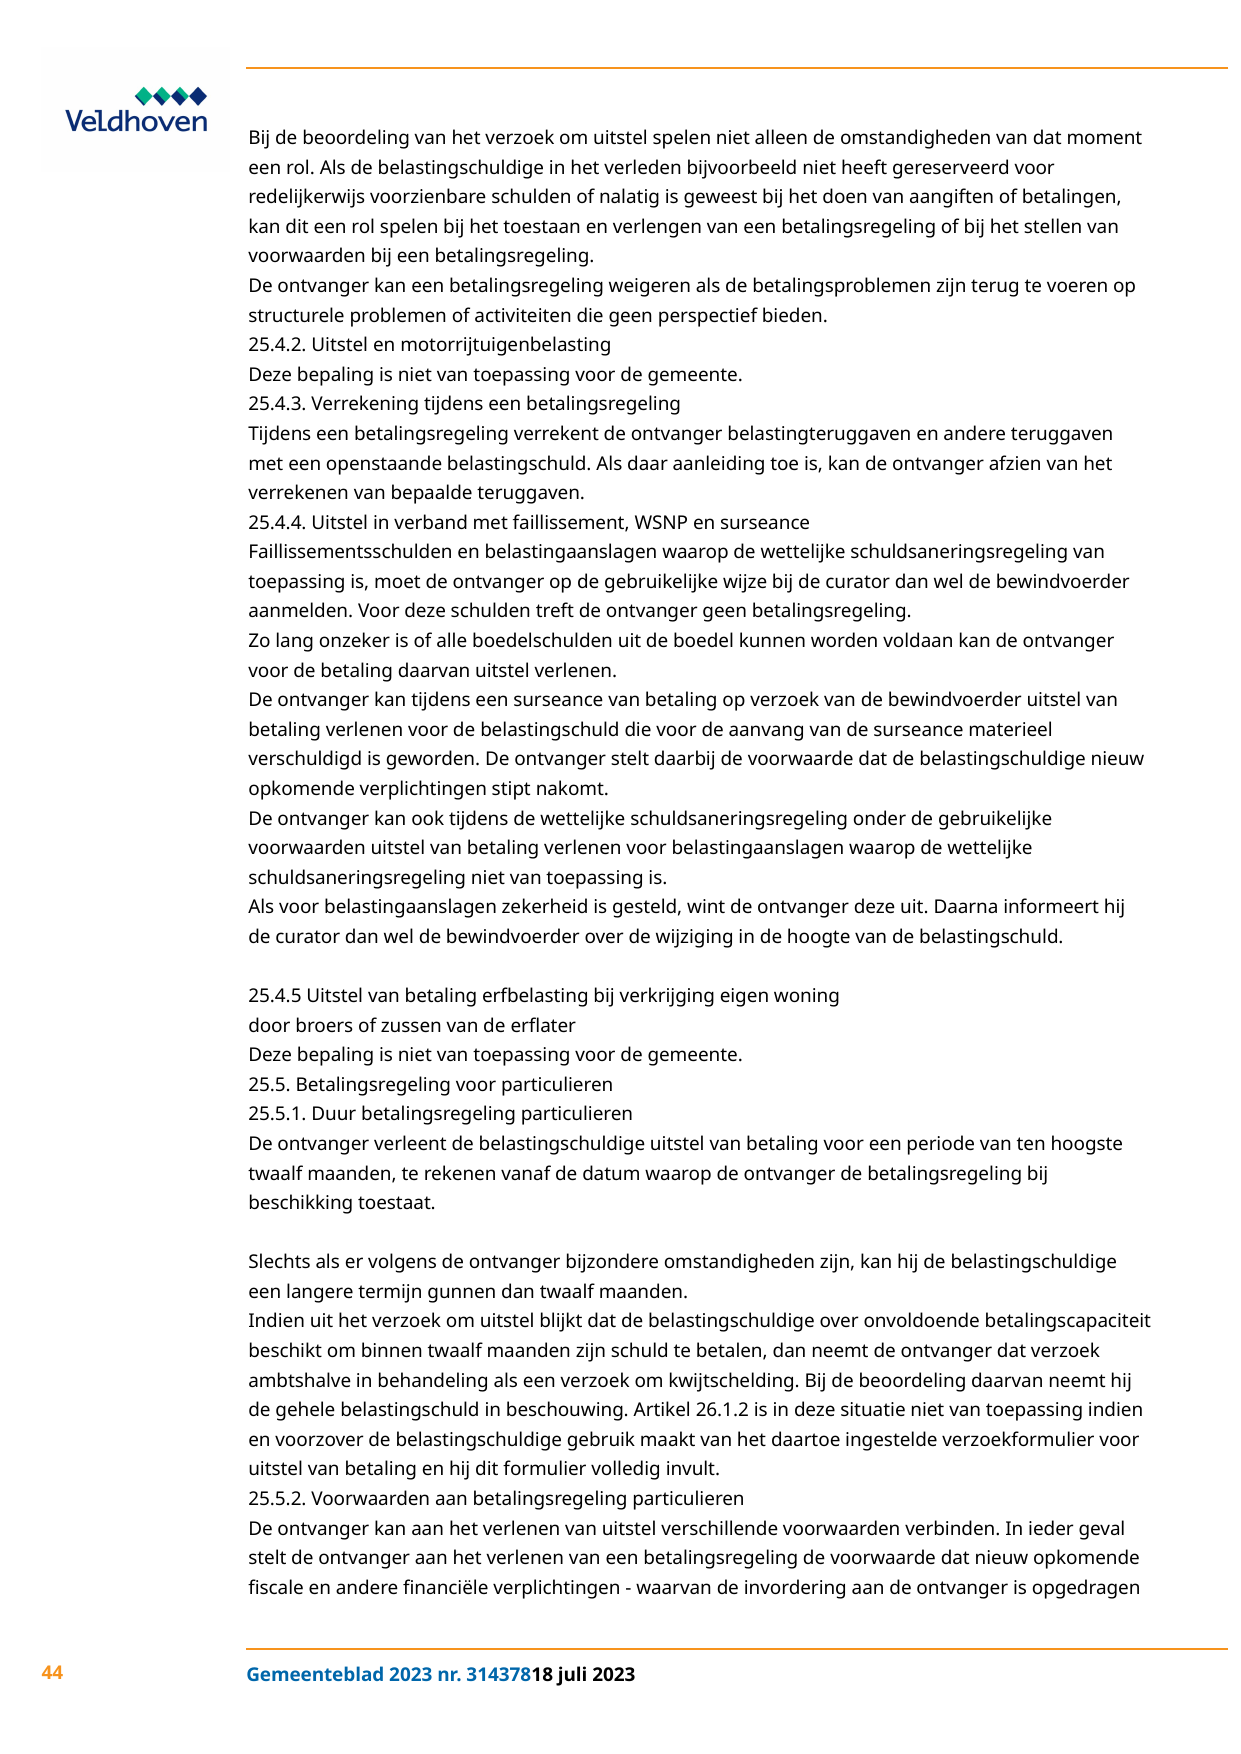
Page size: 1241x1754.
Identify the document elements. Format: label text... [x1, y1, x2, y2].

text De ontvanger kan tijdens een surseance van betaling op verzoek van de bewindvoerder uitstel van betaling verlenen voor de belastingschuld die voor de aanvang van de surseance materieel verschuldigd is geworden. De ontvanger stelt daarbij de voorwaarde dat de belastingschuldige nieuw opkomende verplichtingen stipt nakomt. [248, 686, 1152, 801]
text Tijdens een betalingsregeling verrekent de ontvanger belastingteruggaven en andere teruggaven met een openstaande belastingschuld. Als daar aanleiding toe is, kan de ontvanger afzien van het verrekenen van bepaalde teruggaven. [248, 420, 1152, 505]
text De ontvanger kan ook tijdens de wettelijke schuldsaneringsregeling onder de gebruikelijke voorwaarden uitstel van betaling verlenen voor belastingaanslagen waarop de wettelijke schuldsaneringsregeling niet van toepassing is. [248, 805, 1152, 890]
text De ontvanger verleent de belastingschuldige uitstel van betaling voor een periode van ten hoogste twaalf maanden, te rekenen vanaf de datum waarop de ontvanger de betalingsregeling bij beschikking toestaat. [248, 1130, 1152, 1215]
text Als voor belastingaanslagen zekerheid is gesteld, wint de ontvanger deze uit. Daarna informeert hij de curator dan wel de bewindvoerder over de wijziging in de hoogte van de belastingschuld. [248, 893, 1152, 949]
text Zo lang onzeker is of alle boedelschulden uit de boedel kunnen worden voldaan kan de ontvanger voor de betaling daarvan uitstel verlenen. [248, 627, 1152, 683]
text Faillissementsschulden en belastingaanslagen waarop de wettelijke schuldsaneringsregeling van toepassing is, moet de ontvanger op de gebruikelijke wijze bij de curator dan wel de bewindvoerder aanmelden. Voor deze schulden treft de ontvanger geen betalingsregeling. [248, 538, 1152, 623]
text 25.5.2. Voorwaarden aan betalingsregeling particulieren [248, 1485, 1152, 1511]
text 25.4.3. Verrekening tijdens een betalingsregeling [248, 391, 1152, 416]
picture [41, 47, 231, 172]
text door broers of zussen van de erflater [248, 1012, 1152, 1038]
text Bij de beoordeling van het verzoek om uitstel spelen niet alleen de omstandigheden van dat moment een rol. Als de belastingschuldige in het verleden bijvoorbeeld niet heeft gereserveerd voor redelijkerwijs voorzienbare schulden of nalatig is geweest bij het doen van aangiften of betalingen, kan dit een rol spelen bij het toestaan en verlengen van een betalingsregeling of bij het stellen van voorwaarden bij een betalingsregeling. [248, 124, 1152, 268]
text Deze bepaling is niet van toepassing voor de gemeente. [248, 361, 1152, 387]
text Deze bepaling is niet van toepassing voor de gemeente. [248, 1041, 1152, 1067]
text 25.4.4. Uitstel in verband met faillissement, WSNP en surseance [248, 509, 1152, 535]
text De ontvanger kan aan het verlenen van uitstel verschillende voorwaarden verbinden. In ieder geval stelt de ontvanger aan het verlenen van een betalingsregeling de voorwaarde dat nieuw opkomende fiscale en andere financiële verplichtingen - waarvan de invordering aan de ontvanger is opgedragen [248, 1515, 1152, 1600]
text 25.5.1. Duur betalingsregeling particulieren [248, 1101, 1152, 1126]
text 25.4.5 Uitstel van betaling erfbelasting bij verkrijging eigen woning [248, 982, 1152, 1008]
text Indien uit het verzoek om uitstel blijkt dat de belastingschuldige over onvoldoende betalingscapaciteit beschikt om binnen twaalf maanden zijn schuld te betalen, dan neemt de ontvanger dat verzoek ambtshalve in behandeling als een verzoek om kwijtschelding. Bij de beoordeling daarvan neemt hij de gehele belastingschuld in beschouwing. Artikel 26.1.2 is in deze situatie niet van toepassing indien en voorzover de belastingschuldige gebruik maakt van het daartoe ingestelde verzoekformulier voor uitstel van betaling en hij dit formulier volledig invult. [248, 1308, 1152, 1481]
text Slechts als er volgens de ontvanger bijzondere omstandigheden zijn, kan hij de belastingschuldige een langere termijn gunnen dan twaalf maanden. [248, 1248, 1152, 1304]
text 25.4.2. Uitstel en motorrijtuigenbelasting [248, 331, 1152, 357]
text De ontvanger kan een betalingsregeling weigeren als de betalingsproblemen zijn terug te voeren op structurele problemen of activiteiten die geen perspectief bieden. [248, 272, 1152, 328]
text 25.5. Betalingsregeling voor particulieren [248, 1071, 1152, 1097]
